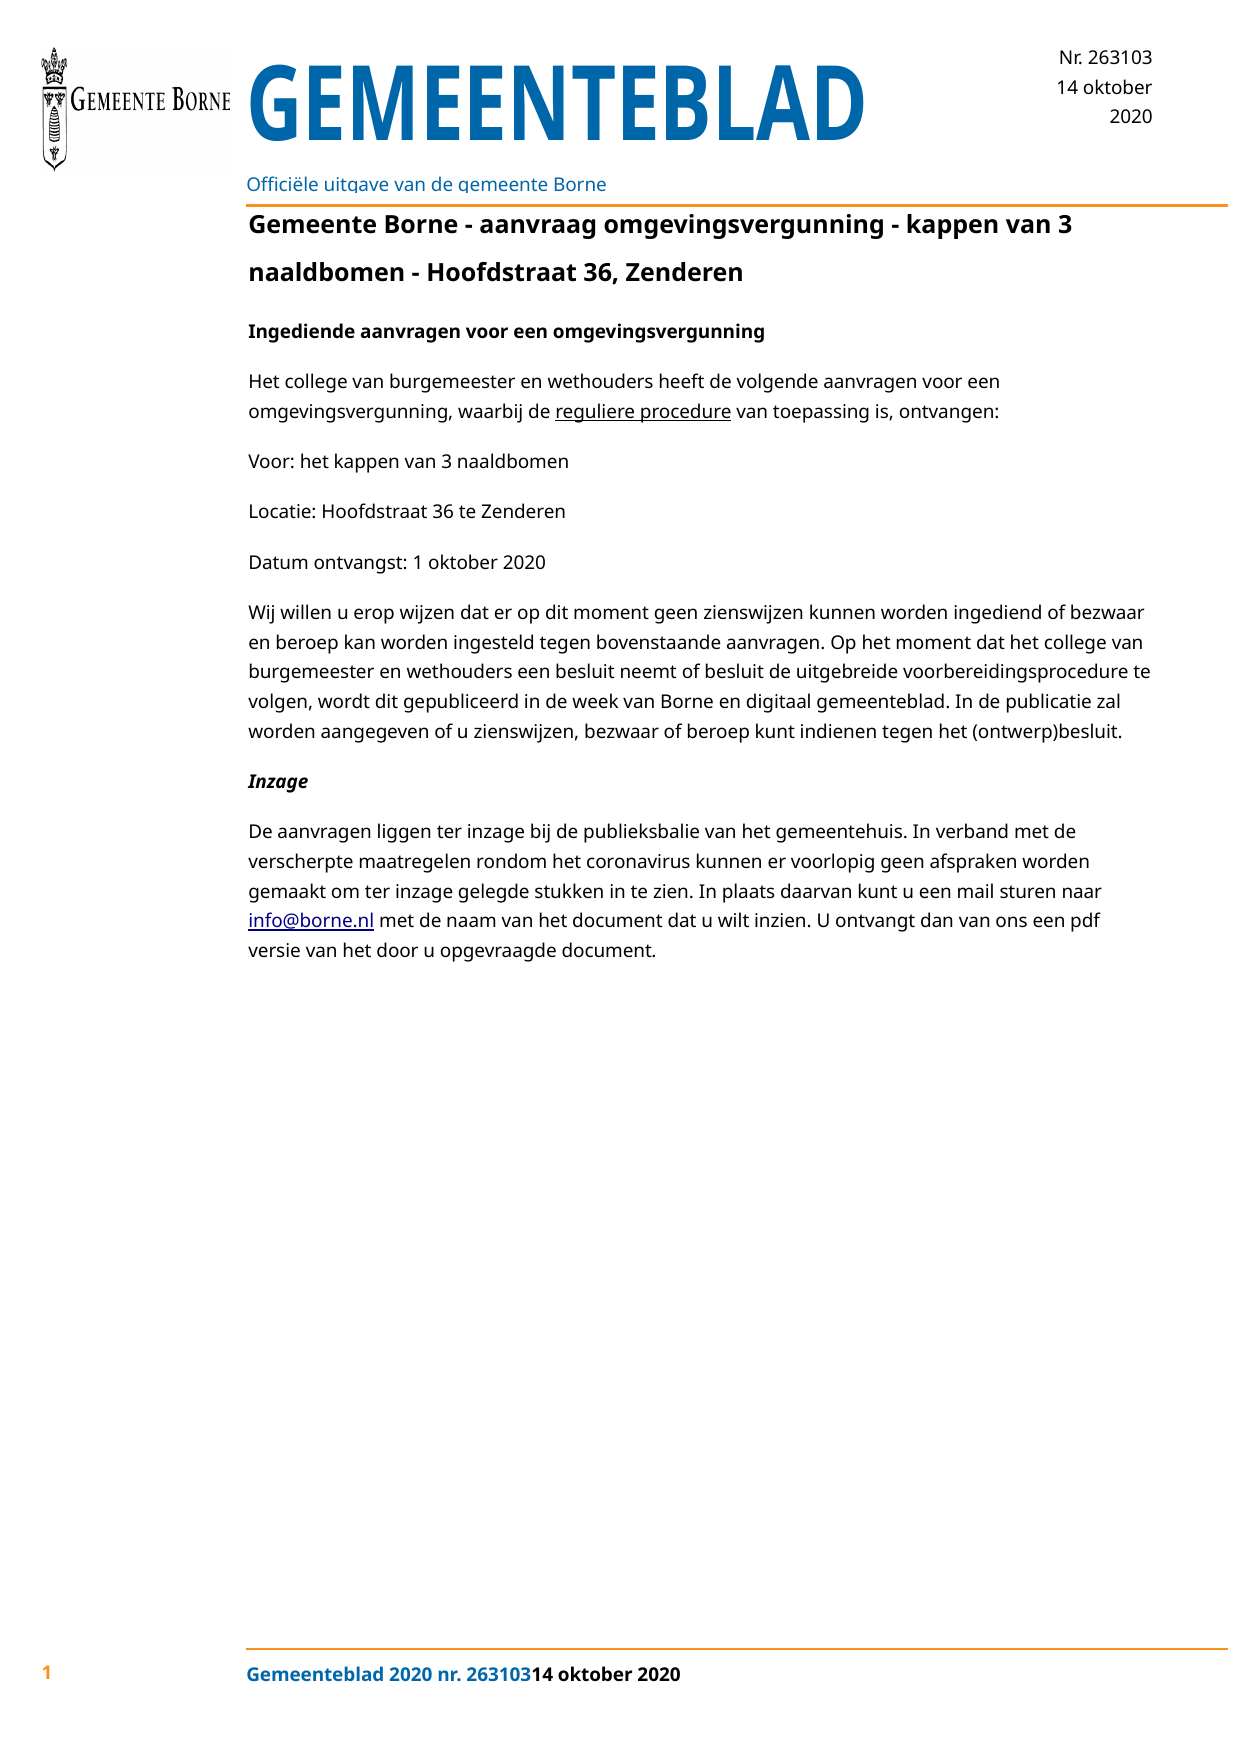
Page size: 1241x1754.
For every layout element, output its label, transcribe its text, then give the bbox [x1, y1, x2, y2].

text De aanvragen liggen ter inzage bij de publieksbalie van het gemeentehuis. In verband met de verscherpte maatregelen rondom het coronavirus kunnen er voorlopig geen afspraken worden gemaakt om ter inzage gelegde stukken in te zien. In plaats daarvan kunt u een mail sturen naar info@borne.nl met de naam van het document dat u wilt inzien. U ontvangt dan van ons een pdf versie van het door u opgevraagde document. [248, 819, 1152, 963]
text Het college van burgemeester en wethouders heeft de volgende aanvragen voor een omgevingsvergunning, waarbij de reguliere procedure van toepassing is, ontvangen: [248, 368, 1152, 424]
text Gemeente Borne - aanvraag omgevingsvergunning - kappen van 3 naaldbomen - Hoofdstraat 36, Zenderen [248, 207, 1152, 288]
text Ingediende aanvragen voor een omgevingsvergunning [248, 318, 1152, 344]
picture [41, 47, 231, 172]
text Datum ontvangst: 1 oktober 2020 [248, 549, 1152, 575]
text Voor: het kappen van 3 naaldbomen [248, 448, 1152, 474]
text Wij willen u erop wijzen dat er op dit moment geen zienswijzen kunnen worden ingediend of bezwaar en beroep kan worden ingesteld tegen bovenstaande aanvragen. Op het moment dat het college van burgemeester en wethouders een besluit neemt of besluit de uitgebreide voorbereidingsprocedure te volgen, wordt dit gepubliceerd in de week van Borne en digitaal gemeenteblad. In de publicatie zal worden aangegeven of u zienswijzen, bezwaar of beroep kunt indienen tegen het (ontwerp)besluit. [248, 599, 1152, 744]
text Locatie: Hoofdstraat 36 te Zenderen [248, 499, 1152, 524]
text Inzage [248, 768, 1152, 794]
